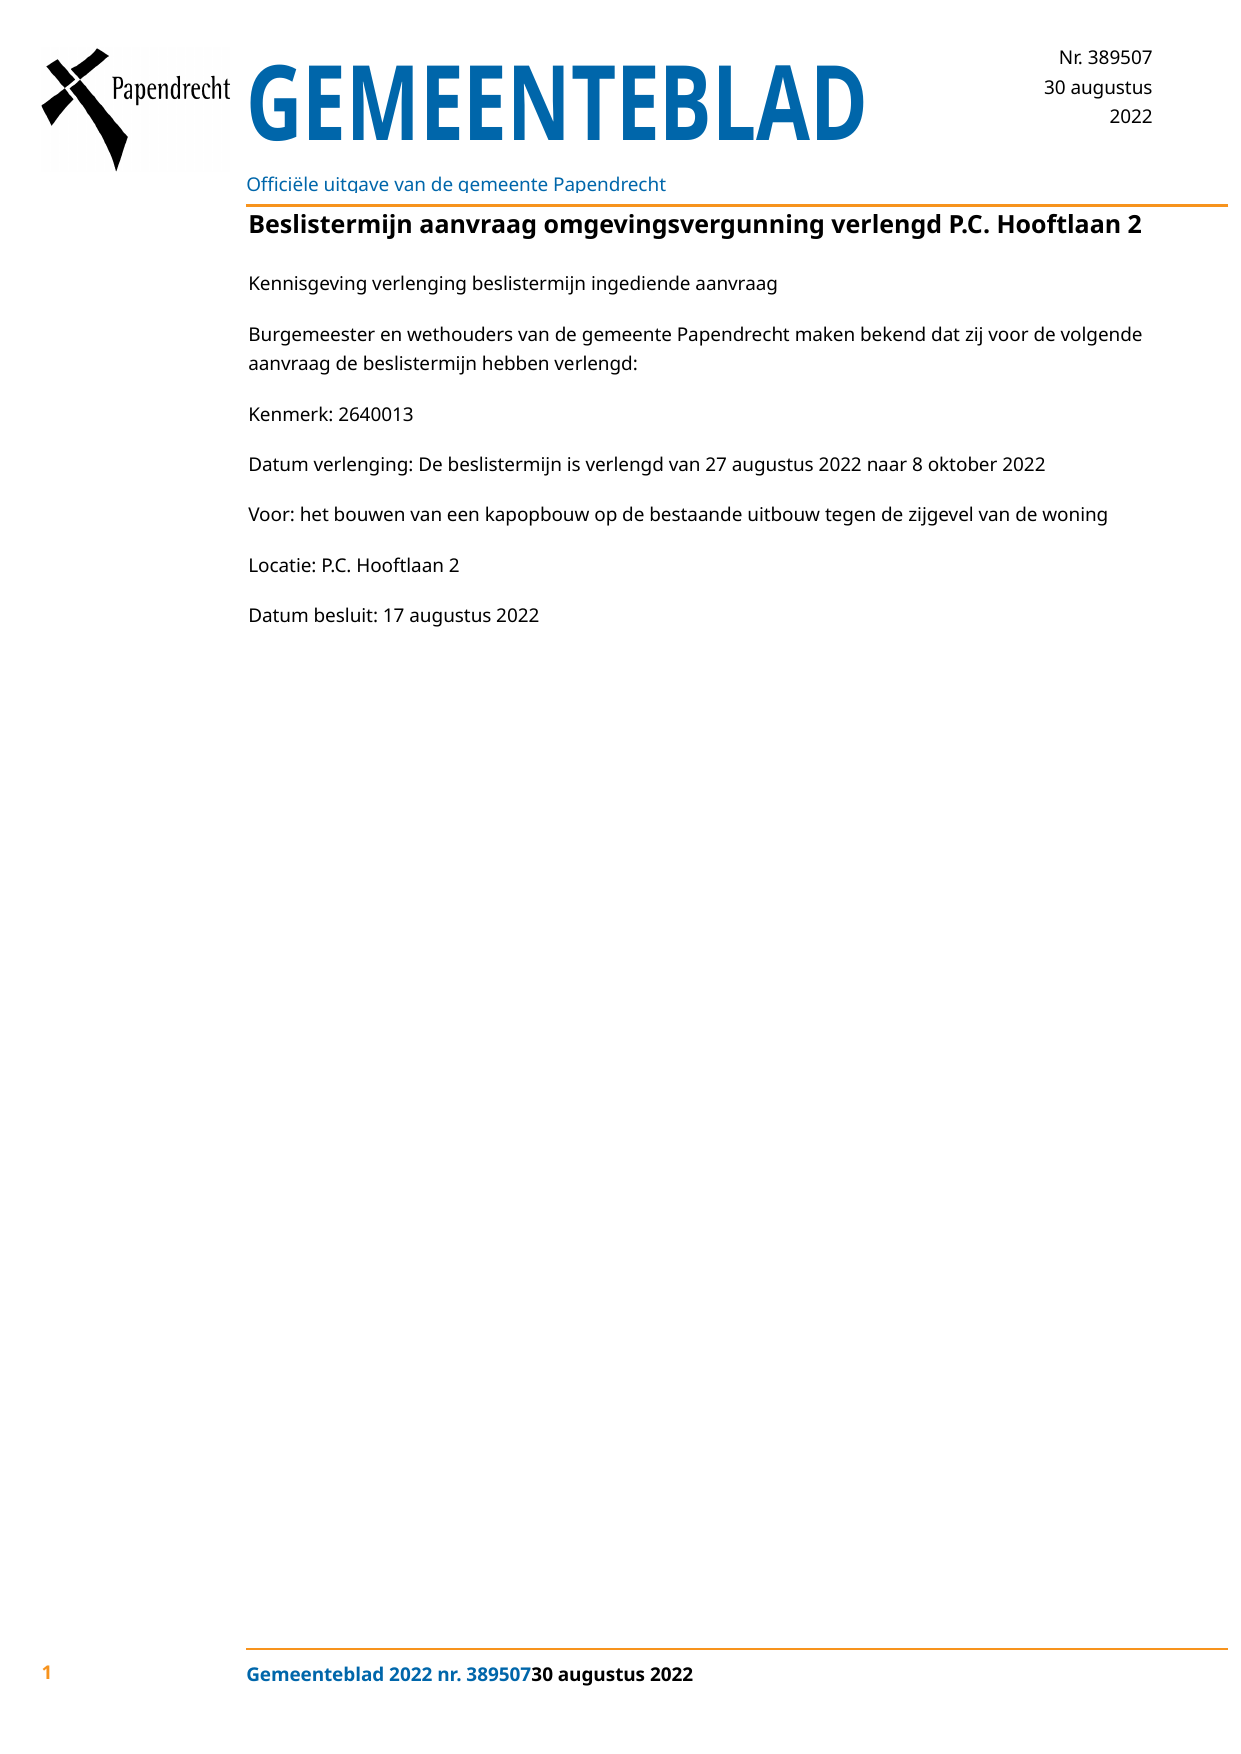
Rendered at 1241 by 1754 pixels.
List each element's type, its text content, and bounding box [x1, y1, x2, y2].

text Kenmerk: 2640013 [248, 401, 1152, 426]
picture [41, 47, 231, 172]
text Locatie: P.C. Hooftlaan 2 [248, 552, 1152, 578]
text Voor: het bouwen van een kapopbouw op de bestaande uitbouw tegen de zijgevel van de woning [248, 502, 1152, 527]
text Kennisgeving verlenging beslistermijn ingediende aanvraag [248, 270, 1152, 296]
text Beslistermijn aanvraag omgevingsvergunning verlengd P.C. Hooftlaan 2 [248, 207, 1152, 241]
text Datum besluit: 17 augustus 2022 [248, 602, 1152, 628]
text Datum verlenging: De beslistermijn is verlengd van 27 augustus 2022 naar 8 oktober 2022 [248, 451, 1152, 477]
text Burgemeester en wethouders van de gemeente Papendrecht maken bekend dat zij voor de volgende aanvraag de beslistermijn hebben verlengd: [248, 321, 1152, 376]
